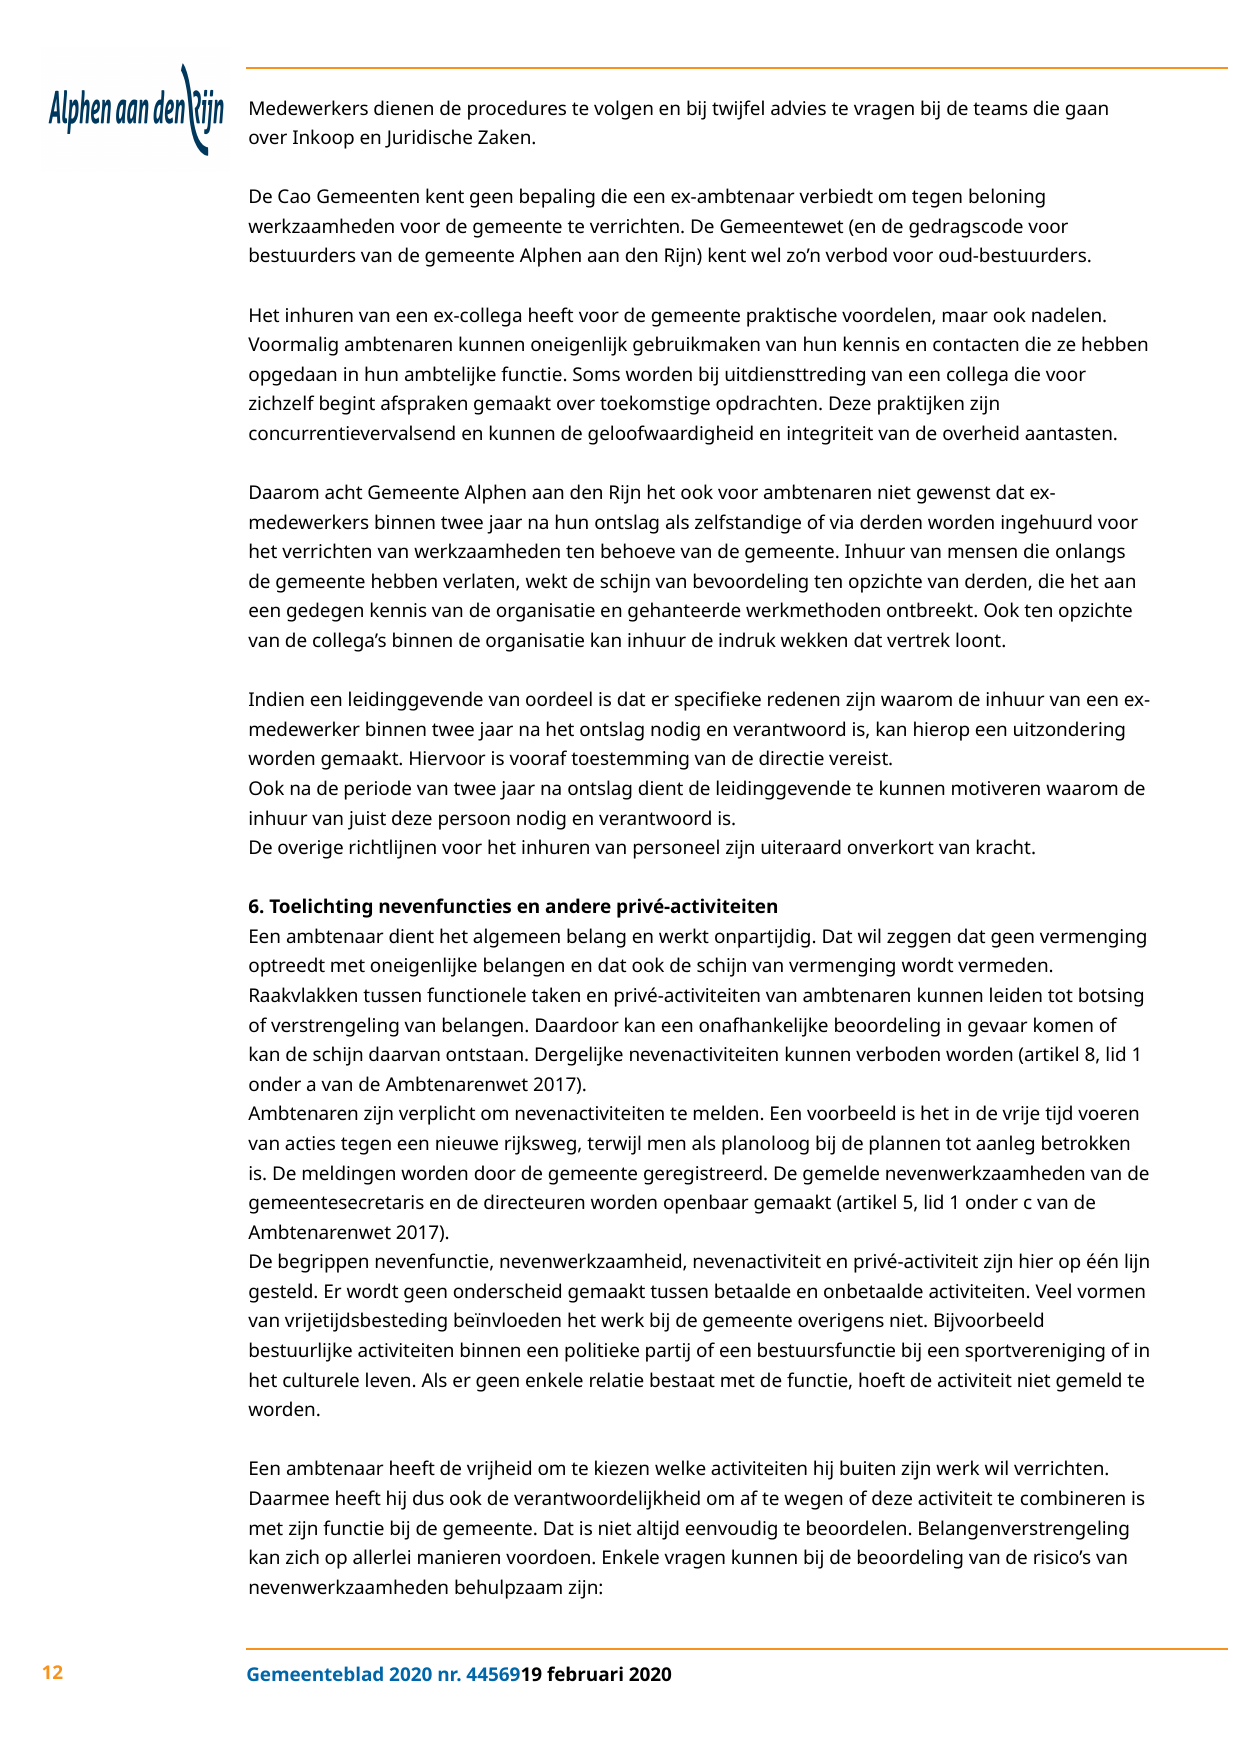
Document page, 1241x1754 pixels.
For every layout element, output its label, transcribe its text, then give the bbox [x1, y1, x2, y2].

text Indien een leidinggevende van oordeel is dat er specifieke redenen zijn waarom de inhuur van een ex-medewerker binnen twee jaar na het ontslag nodig en verantwoord is, kan hierop een uitzondering worden gemaakt. Hiervoor is vooraf toestemming van de directie vereist. [248, 686, 1152, 771]
text Het inhuren van een ex-collega heeft voor de gemeente praktische voordelen, maar ook nadelen. Voormalig ambtenaren kunnen oneigenlijk gebruikmaken van hun kennis en contacten die ze hebben opgedaan in hun ambtelijke functie. Soms worden bij uitdiensttreding van een collega die voor zichzelf begint afspraken gemaakt over toekomstige opdrachten. Deze praktijken zijn concurrentievervalsend en kunnen de geloofwaardigheid en integriteit van de overheid aantasten. [248, 302, 1152, 446]
text De Cao Gemeenten kent geen bepaling die een ex-ambtenaar verbiedt om tegen beloning werkzaamheden voor de gemeente te verrichten. De Gemeentewet (en de gedragscode voor bestuurders van de gemeente Alphen aan den Rijn) kent wel zo’n verbod voor oud-bestuurders. [248, 183, 1152, 268]
text Een ambtenaar heeft de vrijheid om te kiezen welke activiteiten hij buiten zijn werk wil verrichten. Daarmee heeft hij dus ook de verantwoordelijkheid om af te wegen of deze activiteit te combineren is met zijn functie bij de gemeente. Dat is niet altijd eenvoudig te beoordelen. Belangenverstrengeling kan zich op allerlei manieren voordoen. Enkele vragen kunnen bij de beoordeling van de risico’s van nevenwerkzaamheden behulpzaam zijn: [248, 1456, 1152, 1600]
text De begrippen nevenfunctie, nevenwerkzaamheid, nevenactiviteit en privé-activiteit zijn hier op één lijn gesteld. Er wordt geen onderscheid gemaakt tussen betaalde en onbetaalde activiteiten. Veel vormen van vrijetijdsbesteding beïnvloeden het werk bij de gemeente overigens niet. Bijvoorbeeld bestuurlijke activiteiten binnen een politieke partij of een bestuursfunctie bij een sportvereniging of in het culturele leven. Als er geen enkele relatie bestaat met de functie, hoeft de activiteit niet gemeld te worden. [248, 1248, 1152, 1422]
picture [41, 47, 231, 172]
text Daarom acht Gemeente Alphen aan den Rijn het ook voor ambtenaren niet gewenst dat ex-medewerkers binnen twee jaar na hun ontslag als zelfstandige of via derden worden ingehuurd voor het verrichten van werkzaamheden ten behoeve van de gemeente. Inhuur van mensen die onlangs de gemeente hebben verlaten, wekt de schijn van bevoordeling ten opzichte van derden, die het aan een gedegen kennis van de organisatie en gehanteerde werkmethoden ontbreekt. Ook ten opzichte van de collega’s binnen de organisatie kan inhuur de indruk wekken dat vertrek loont. [248, 479, 1152, 653]
text Medewerkers dienen de procedures te volgen en bij twijfel advies te vragen bij de teams die gaan over Inkoop en Juridische Zaken. [248, 95, 1152, 150]
text Ambtenaren zijn verplicht om nevenactiviteiten te melden. Een voorbeeld is het in de vrije tijd voeren van acties tegen een nieuwe rijksweg, terwijl men als planoloog bij de plannen tot aanleg betrokken is. De meldingen worden door de gemeente geregistreerd. De gemelde nevenwerkzaamheden van de gemeentesecretaris en de directeuren worden openbaar gemaakt (artikel 5, lid 1 onder c van de Ambtenarenwet 2017). [248, 1101, 1152, 1245]
text De overige richtlijnen voor het inhuren van personeel zijn uiteraard onverkort van kracht. [248, 834, 1152, 860]
text 6. Toelichting nevenfuncties en andere privé-activiteiten [248, 893, 1152, 919]
text Een ambtenaar dient het algemeen belang en werkt onpartijdig. Dat wil zeggen dat geen vermenging optreedt met oneigenlijke belangen en dat ook de schijn van vermenging wordt vermeden. Raakvlakken tussen functionele taken en privé-activiteiten van ambtenaren kunnen leiden tot botsing of verstrengeling van belangen. Daardoor kan een onafhankelijke beoordeling in gevaar komen of kan de schijn daarvan ontstaan. Dergelijke nevenactiviteiten kunnen verboden worden (artikel 8, lid 1 onder a van de Ambtenarenwet 2017). [248, 923, 1152, 1097]
text Ook na de periode van twee jaar na ontslag dient de leidinggevende te kunnen motiveren waarom de inhuur van juist deze persoon nodig en verantwoord is. [248, 775, 1152, 831]
